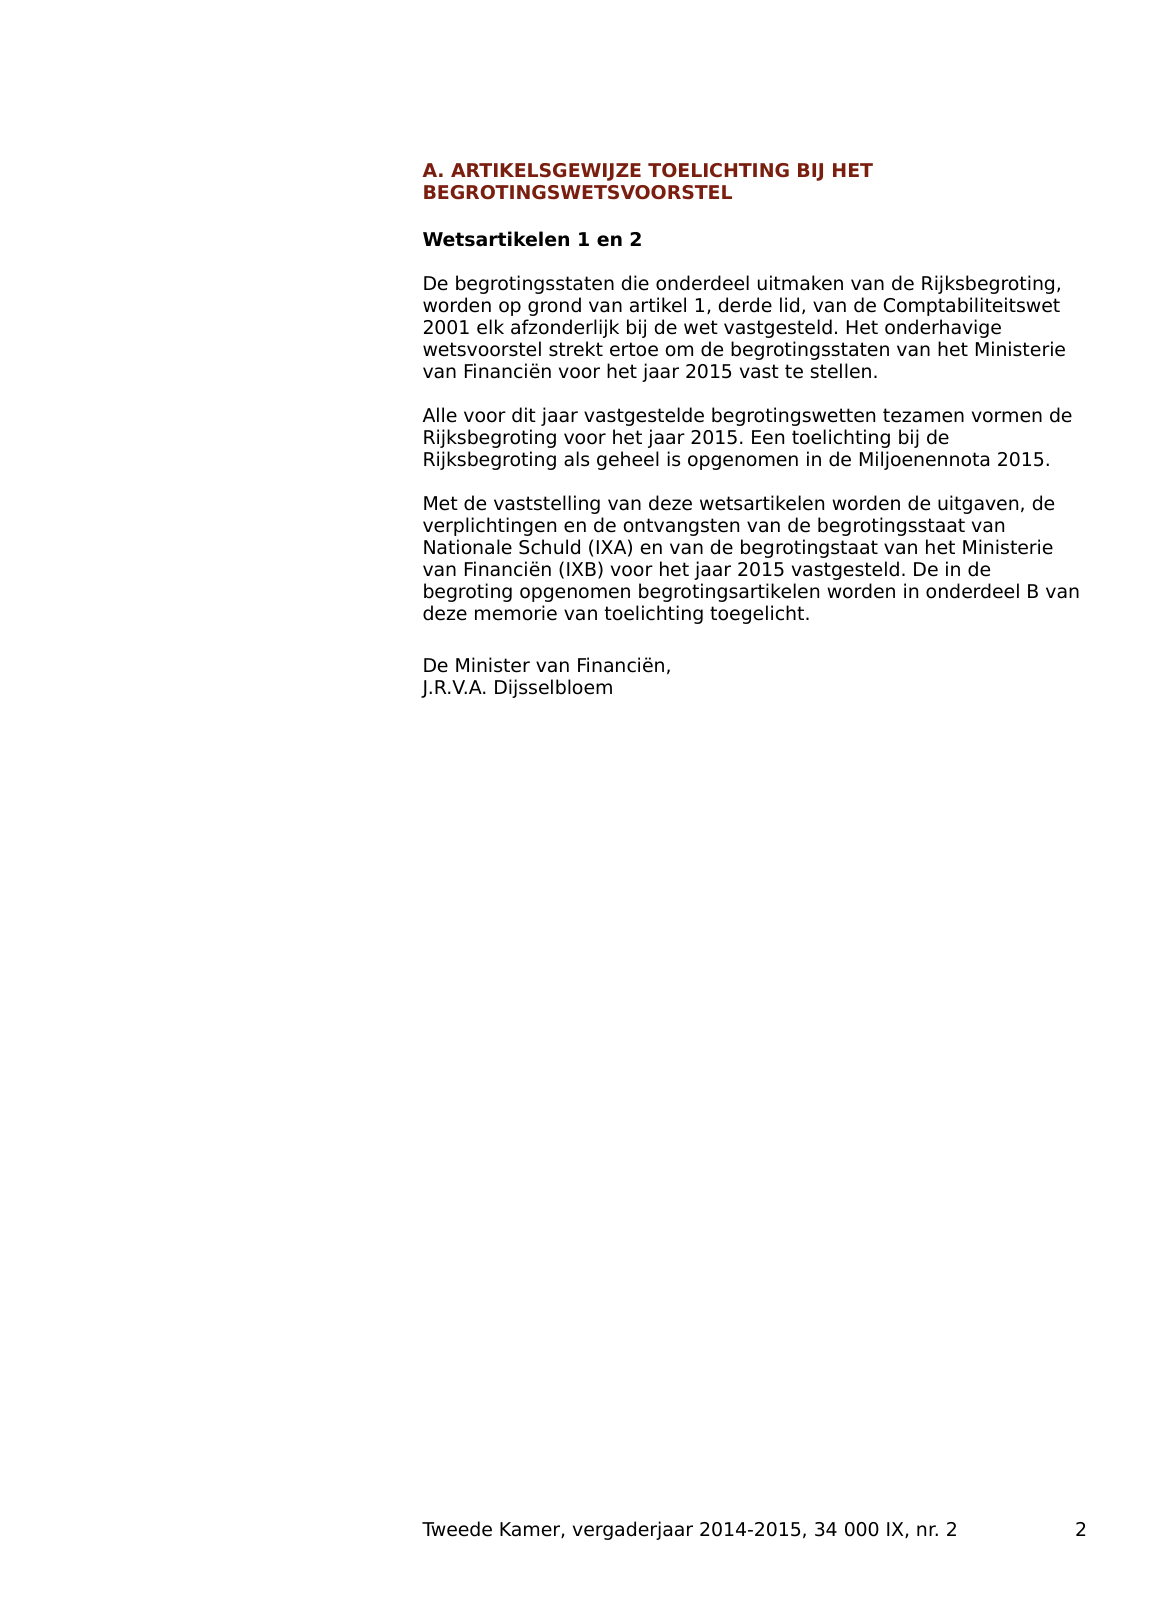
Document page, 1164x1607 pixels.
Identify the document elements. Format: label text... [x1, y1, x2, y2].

subtitle A. ARTIKELSGEWIJZE TOELICHTING BIJ HET BEGROTINGSWETSVOORSTEL [422, 160, 1087, 204]
text De Minister van Financiën, J.R.V.A. Dijsselbloem [422, 655, 1087, 699]
text Alle voor dit jaar vastgestelde begrotingswetten tezamen vormen de Rijksbegroting voor het jaar 2015. Een toelichting bij de Rijksbegroting als geheel is opgenomen in de Miljoenennota 2015. [422, 405, 1087, 471]
text De begrotingsstaten die onderdeel uitmaken van de Rijksbegroting, worden op grond van artikel 1, derde lid, van de Comptabiliteitswet 2001 elk afzonderlijk bij de wet vastgesteld. Het onderhavige wetsvoorstel strekt ertoe om de begrotingsstaten van het Ministerie van Financiën voor het jaar 2015 vast te stellen. [422, 273, 1087, 383]
text Met de vaststelling van deze wetsartikelen worden de uitgaven, de verplichtingen en de ontvangsten van de begrotingsstaat van Nationale Schuld (IXA) en van de begrotingstaat van het Ministerie van Financiën (IXB) voor het jaar 2015 vastgesteld. De in de begroting opgenomen begrotingsartikelen worden in onderdeel B van deze memorie van toelichting toegelicht. [422, 493, 1087, 625]
subtitle Wetsartikelen 1 en 2 [422, 229, 1087, 251]
